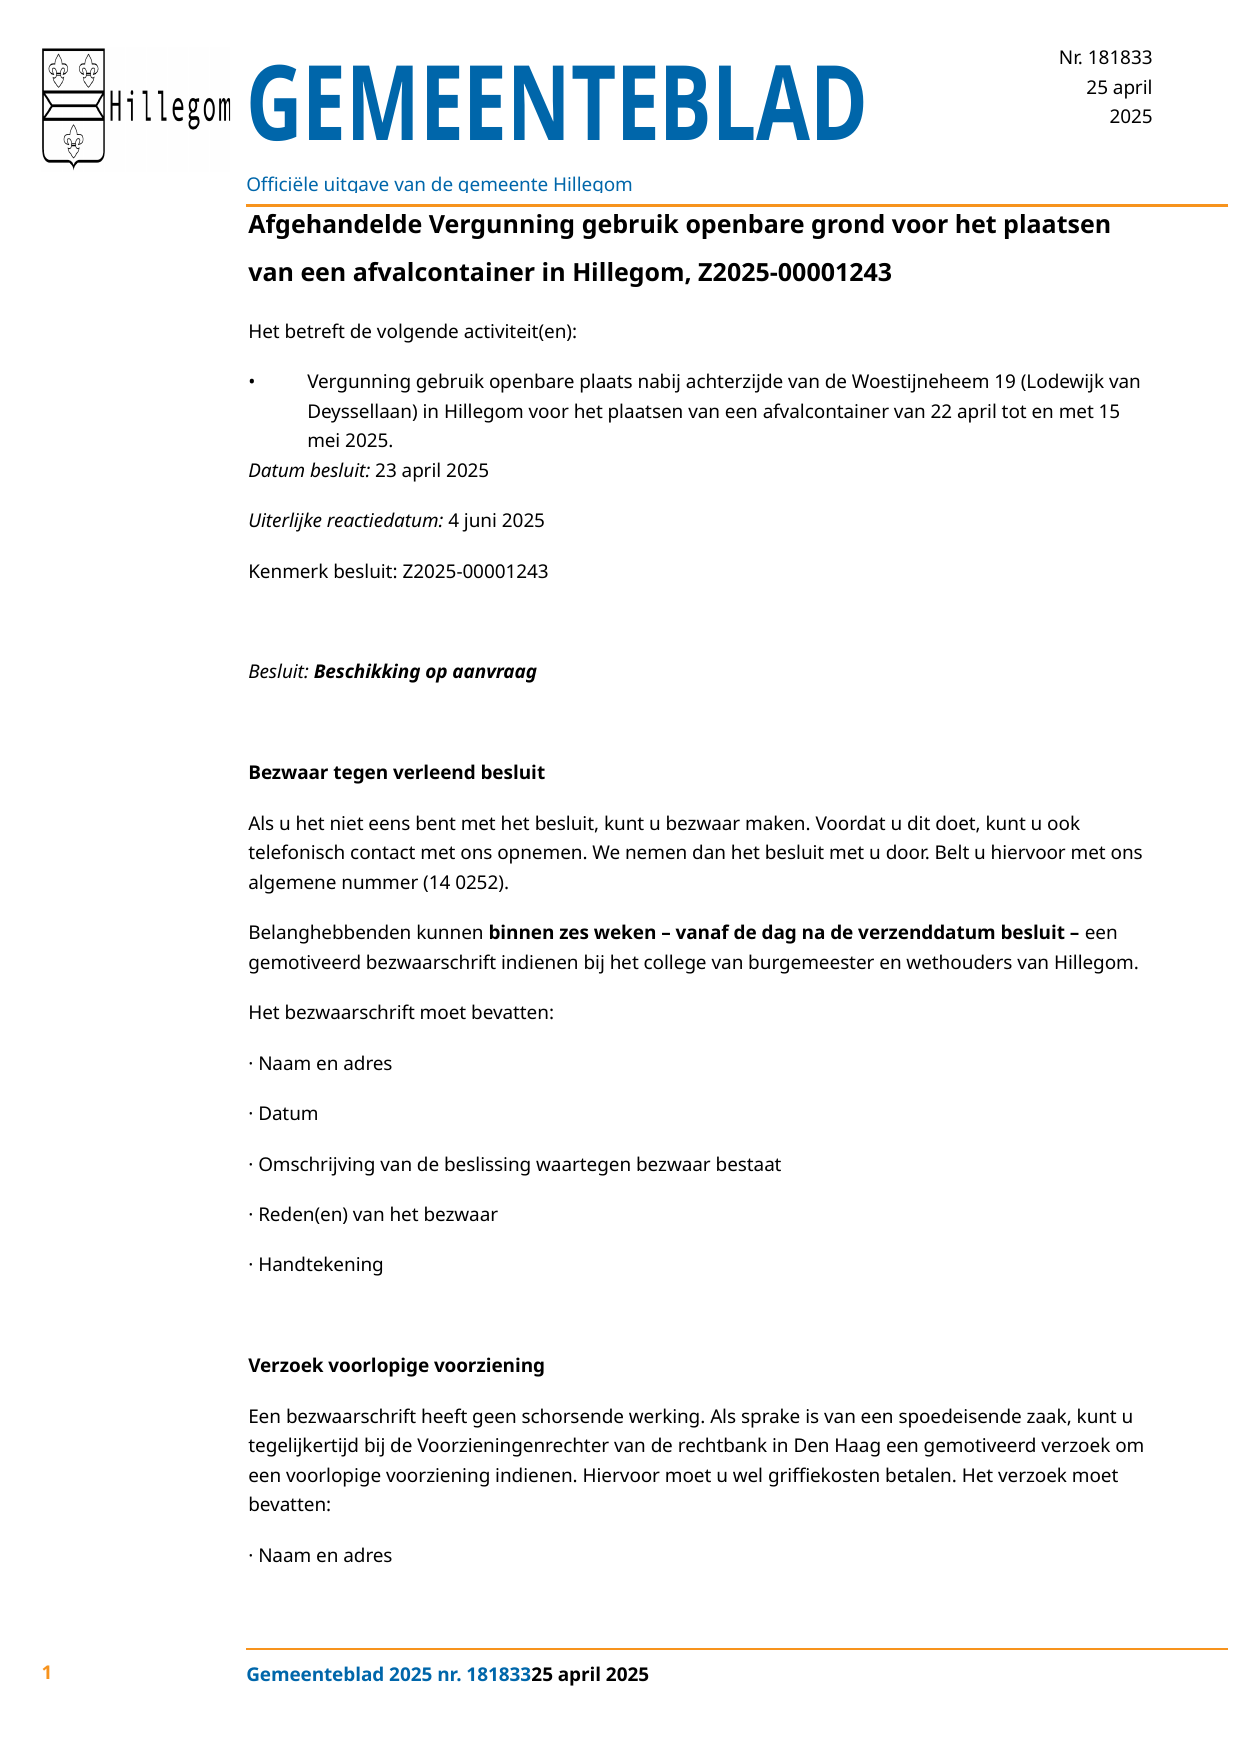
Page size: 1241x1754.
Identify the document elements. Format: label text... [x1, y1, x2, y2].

text Afgehandelde Vergunning gebruik openbare grond voor het plaatsen van een afvalcontainer in Hillegom, Z2025-00001243 [248, 207, 1152, 288]
text Als u het niet eens bent met het besluit, kunt u bezwaar maken. Voordat u dit doet, kunt u ook telefonisch contact met ons opnemen. We nemen dan het besluit met u door. Belt u hiervoor met ons algemene nummer (14 0252). [248, 810, 1152, 895]
text Uiterlijke reactiedatum: 4 juni 2025 [248, 507, 1152, 533]
text Kenmerk besluit: Z2025-00001243 [248, 558, 1152, 584]
list Vergunning gebruik openbare plaats nabij achterzijde van de Woestijneheem 19 (Lodewijk van Deyssellaan) in Hillegom voor het plaatsen van een afvalcontainer van 22 april tot en met 15 mei 2025. [248, 368, 1152, 453]
text Besluit: Beschikking op aanvraag [248, 659, 1152, 684]
picture [41, 47, 231, 172]
text Belanghebbenden kunnen binnen zes weken – vanaf de dag na de verzenddatum besluit – een gemotiveerd bezwaarschrift indienen bij het college van burgemeester en wethouders van Hillegom. [248, 919, 1152, 975]
text · Naam en adres [248, 1050, 1152, 1076]
text Een bezwaarschrift heeft geen schorsende werking. Als sprake is van een spoedeisende zaak, kunt u tegelijkertijd bij de Voorzieningenrechter van de rechtbank in Den Haag een gemotiveerd verzoek om een voorlopige voorziening indienen. Hiervoor moet u wel griffiekosten betalen. Het verzoek moet bevatten: [248, 1403, 1152, 1517]
text · Handtekening [248, 1252, 1152, 1277]
text Het betreft de volgende activiteit(en): [248, 318, 1152, 344]
text Verzoek voorlopige voorziening [248, 1352, 1152, 1378]
text Datum besluit: 23 april 2025 [248, 457, 1152, 483]
text · Naam en adres [248, 1542, 1152, 1568]
text Het bezwaarschrift moet bevatten: [248, 999, 1152, 1025]
text · Datum [248, 1100, 1152, 1126]
text Bezwaar tegen verleend besluit [248, 759, 1152, 785]
text · Reden(en) van het bezwaar [248, 1201, 1152, 1227]
text · Omschrijving van de beslissing waartegen bezwaar bestaat [248, 1151, 1152, 1177]
